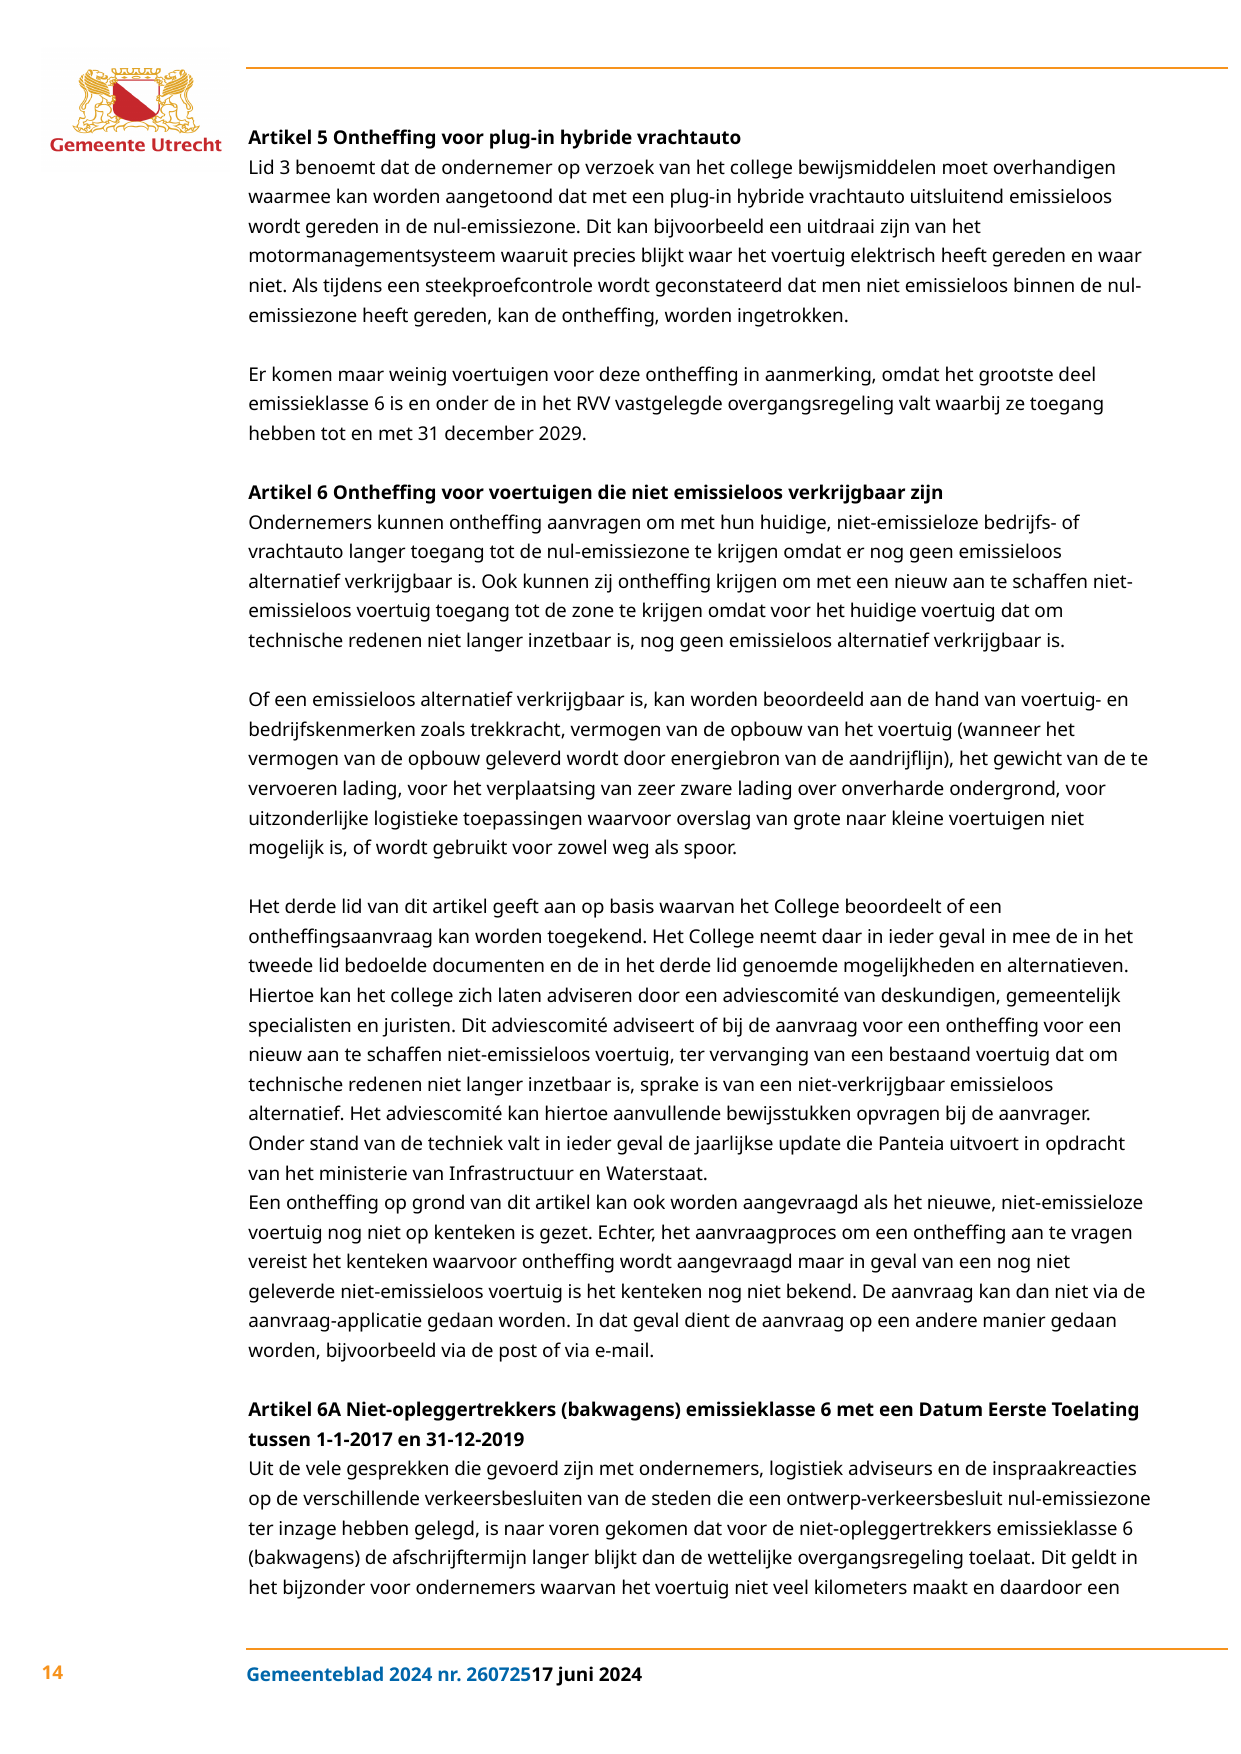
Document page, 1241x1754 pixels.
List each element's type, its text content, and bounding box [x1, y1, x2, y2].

text Ondernemers kunnen ontheffing aanvragen om met hun huidige, niet-emissieloze bedrijfs- of vrachtauto langer toegang tot de nul-emissiezone te krijgen omdat er nog geen emissieloos alternatief verkrijgbaar is. Ook kunnen zij ontheffing krijgen om met een nieuw aan te schaffen niet-emissieloos voertuig toegang tot de zone te krijgen omdat voor het huidige voertuig dat om technische redenen niet langer inzetbaar is, nog geen emissieloos alternatief verkrijgbaar is. [248, 509, 1152, 653]
text Artikel 5 Ontheffing voor plug-in hybride vrachtauto [248, 124, 1152, 150]
picture [41, 47, 231, 172]
text Of een emissieloos alternatief verkrijgbaar is, kan worden beoordeeld aan de hand van voertuig- en bedrijfskenmerken zoals trekkracht, vermogen van de opbouw van het voertuig (wanneer het vermogen van de opbouw geleverd wordt door energiebron van de aandrijflijn), het gewicht van de te vervoeren lading, voor het verplaatsing van zeer zware lading over onverharde ondergrond, voor uitzonderlijke logistieke toepassingen waarvoor overslag van grote naar kleine voertuigen niet mogelijk is, of wordt gebruikt voor zowel weg als spoor. [248, 686, 1152, 860]
text Artikel 6A Niet-opleggertrekkers (bakwagens) emissieklasse 6 met een Datum Eerste Toelating tussen 1-1-2017 en 31-12-2019 [248, 1396, 1152, 1452]
text Onder stand van de techniek valt in ieder geval de jaarlijkse update die Panteia uitvoert in opdracht van het ministerie van Infrastructuur en Waterstaat. [248, 1130, 1152, 1186]
text Er komen maar weinig voertuigen voor deze ontheffing in aanmerking, omdat het grootste deel emissieklasse 6 is en onder de in het RVV vastgelegde overgangsregeling valt waarbij ze toegang hebben tot en met 31 december 2029. [248, 361, 1152, 446]
text Het derde lid van dit artikel geeft aan op basis waarvan het College beoordeelt of een ontheffingsaanvraag kan worden toegekend. Het College neemt daar in ieder geval in mee de in het tweede lid bedoelde documenten en de in het derde lid genoemde mogelijkheden en alternatieven. Hiertoe kan het college zich laten adviseren door een adviescomité van deskundigen, gemeentelijk specialisten en juristen. Dit adviescomité adviseert of bij de aanvraag voor een ontheffing voor een nieuw aan te schaffen niet-emissieloos voertuig, ter vervanging van een bestaand voertuig dat om technische redenen niet langer inzetbaar is, sprake is van een niet-verkrijgbaar emissieloos alternatief. Het adviescomité kan hiertoe aanvullende bewijsstukken opvragen bij de aanvrager. [248, 893, 1152, 1126]
text Uit de vele gesprekken die gevoerd zijn met ondernemers, logistiek adviseurs en de inspraakreacties op de verschillende verkeersbesluiten van de steden die een ontwerp-verkeersbesluit nul-emissiezone ter inzage hebben gelegd, is naar voren gekomen dat voor de niet-opleggertrekkers emissieklasse 6 (bakwagens) de afschrijftermijn langer blijkt dan de wettelijke overgangsregeling toelaat. Dit geldt in het bijzonder voor ondernemers waarvan het voertuig niet veel kilometers maakt en daardoor een [248, 1456, 1152, 1600]
text Een ontheffing op grond van dit artikel kan ook worden aangevraagd als het nieuwe, niet-emissieloze voertuig nog niet op kenteken is gezet. Echter, het aanvraagproces om een ontheffing aan te vragen vereist het kenteken waarvoor ontheffing wordt aangevraagd maar in geval van een nog niet geleverde niet-emissieloos voertuig is het kenteken nog niet bekend. De aanvraag kan dan niet via de aanvraag-applicatie gedaan worden. In dat geval dient de aanvraag op een andere manier gedaan worden, bijvoorbeeld via de post of via e-mail. [248, 1189, 1152, 1363]
text Lid 3 benoemt dat de ondernemer op verzoek van het college bewijsmiddelen moet overhandigen waarmee kan worden aangetoond dat met een plug-in hybride vrachtauto uitsluitend emissieloos wordt gereden in de nul-emissiezone. Dit kan bijvoorbeeld een uitdraai zijn van het motormanagementsysteem waaruit precies blijkt waar het voertuig elektrisch heeft gereden en waar niet. Als tijdens een steekproefcontrole wordt geconstateerd dat men niet emissieloos binnen de nul-emissiezone heeft gereden, kan de ontheffing, worden ingetrokken. [248, 154, 1152, 328]
text Artikel 6 Ontheffing voor voertuigen die niet emissieloos verkrijgbaar zijn [248, 479, 1152, 505]
